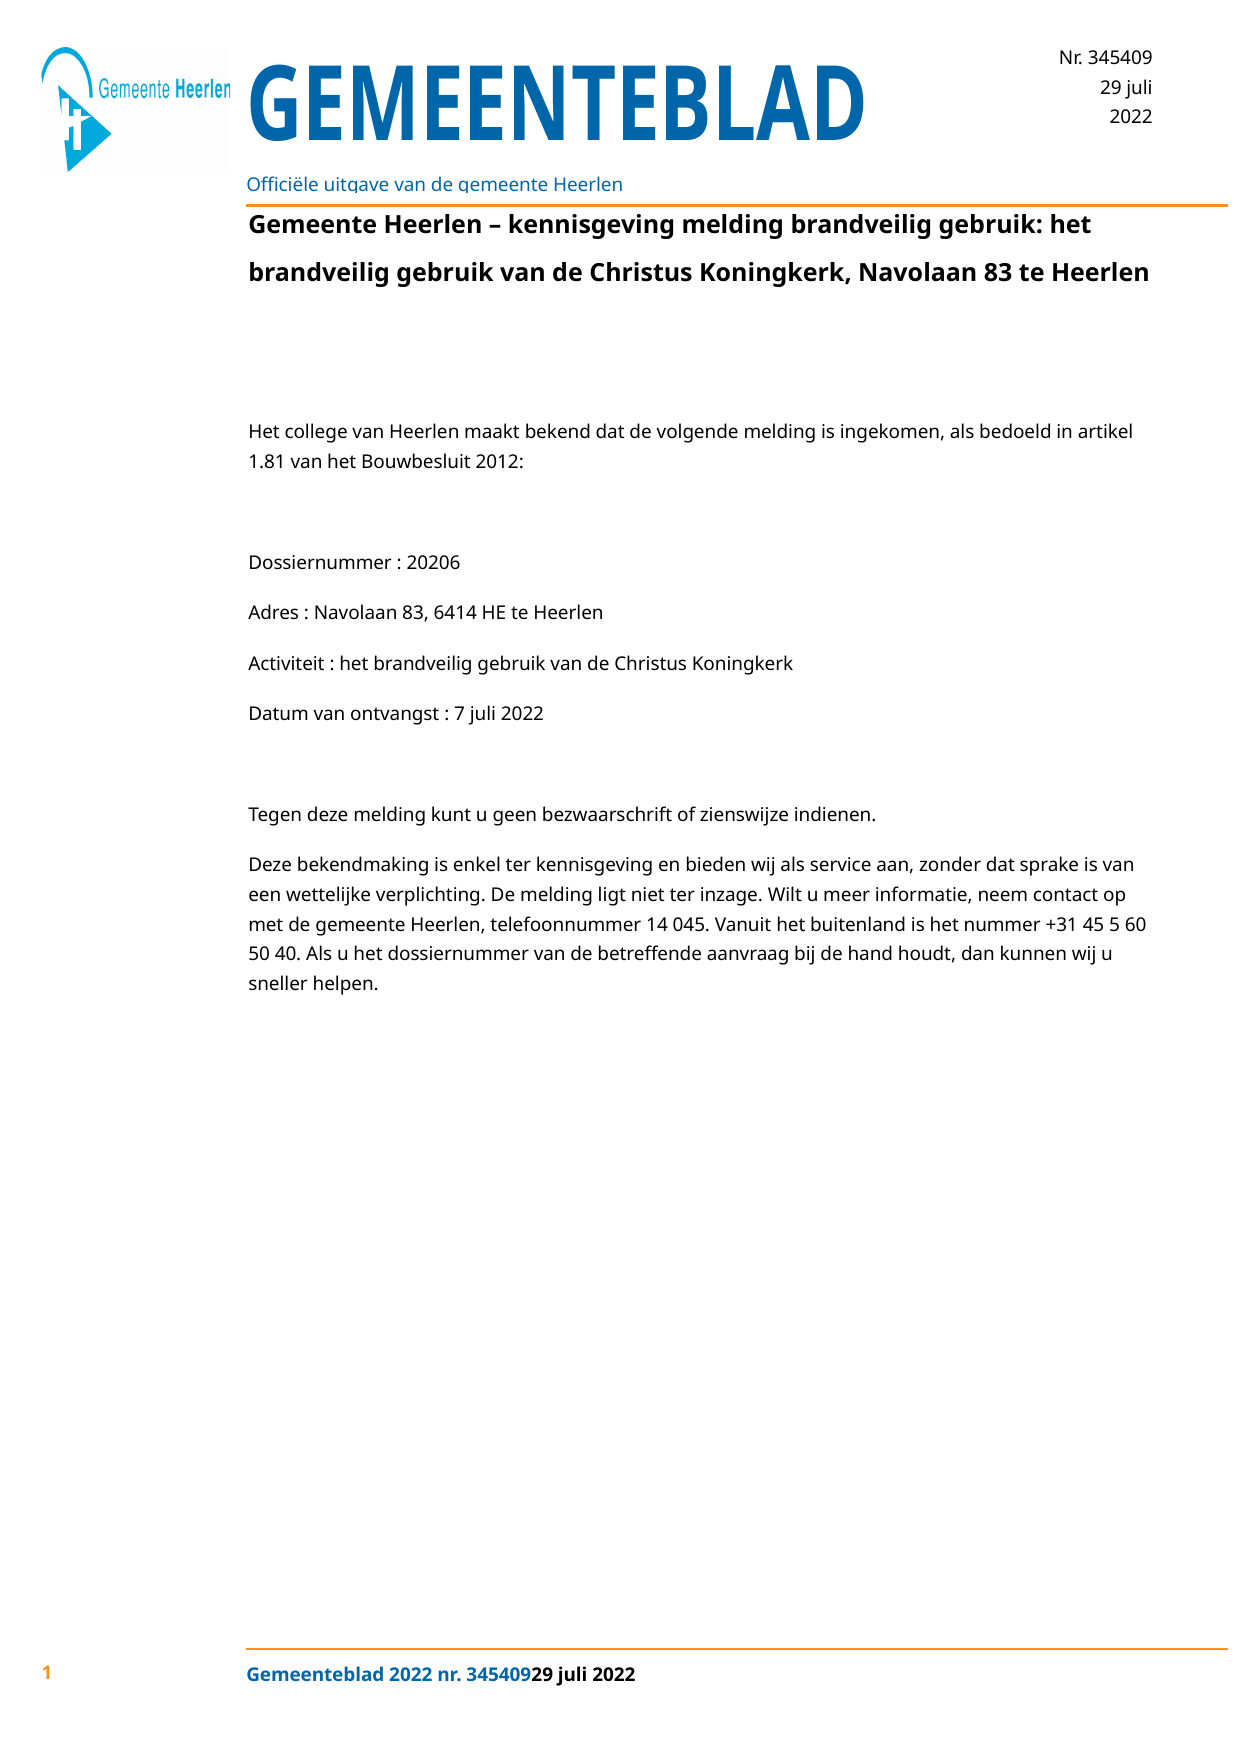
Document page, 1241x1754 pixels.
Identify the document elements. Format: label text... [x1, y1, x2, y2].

text Gemeente Heerlen – kennisgeving melding brandveilig gebruik: het brandveilig gebruik van de Christus Koningkerk, Navolaan 83 te Heerlen [248, 207, 1152, 288]
text Het college van Heerlen maakt bekend dat de volgende melding is ingekomen, als bedoeld in artikel 1.81 van het Bouwbesluit 2012: [248, 419, 1152, 474]
text Dossiernummer : 20206 [248, 549, 1152, 575]
text Datum van ontvangst : 7 juli 2022 [248, 700, 1152, 726]
text Adres : Navolaan 83, 6414 HE te Heerlen [248, 599, 1152, 625]
text Activiteit : het brandveilig gebruik van de Christus Koningkerk [248, 650, 1152, 676]
text Tegen deze melding kunt u geen bezwaarschrift of zienswijze indienen. [248, 801, 1152, 827]
picture [41, 47, 59, 70]
text Deze bekendmaking is enkel ter kennisgeving en bieden wij als service aan, zonder dat sprake is van een wettelijke verplichting. De melding ligt niet ter inzage. Wilt u meer informatie, neem contact op met de gemeente Heerlen, telefoonnummer 14 045. Vanuit het buitenland is het nummer +31 45 5 60 50 40. Als u het dossiernummer van de betreffende aanvraag bij de hand houdt, dan kunnen wij u sneller helpen. [248, 852, 1152, 996]
picture [41, 47, 231, 172]
